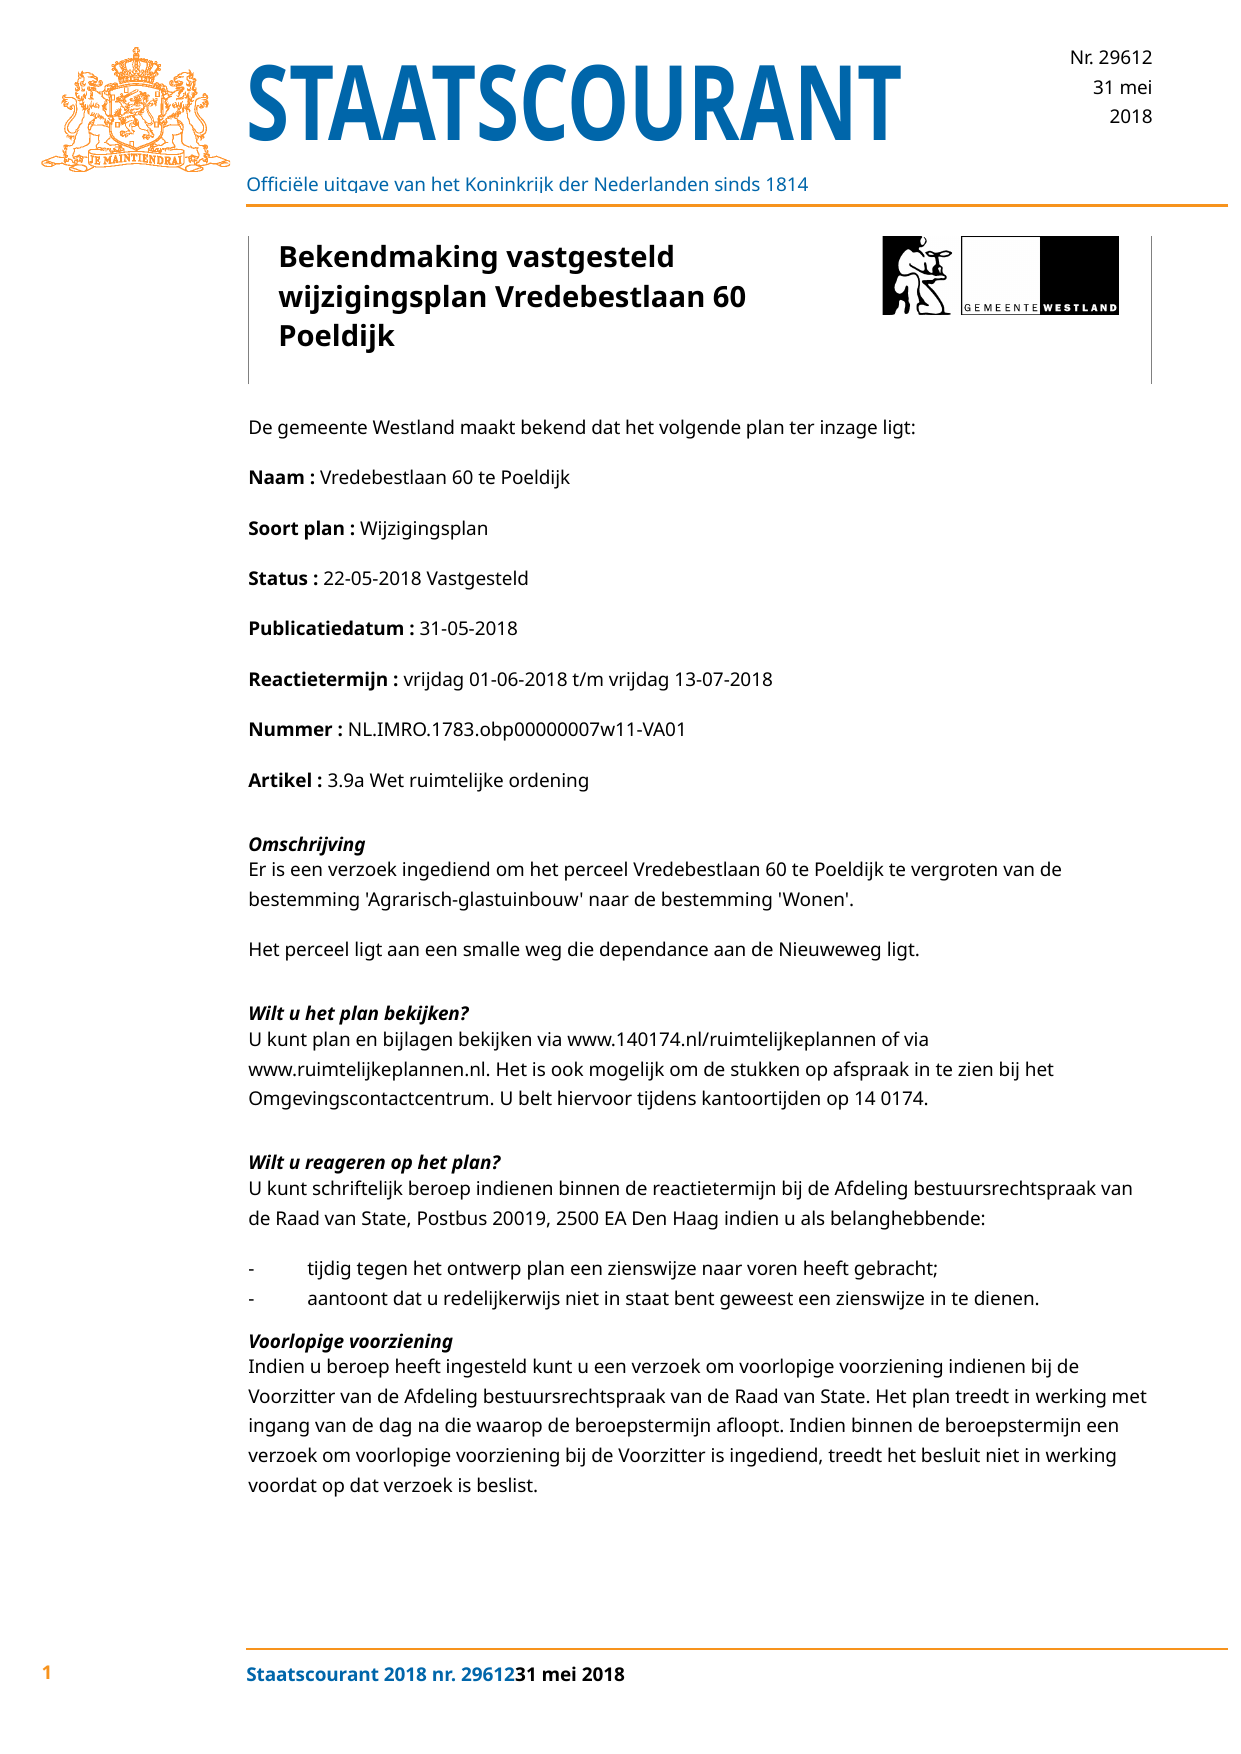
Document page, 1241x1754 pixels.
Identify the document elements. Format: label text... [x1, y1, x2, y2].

table_header [850, 236, 1151, 384]
list tijdig tegen het ontwerp plan een zienswijze naar voren heeft gebracht; [248, 1255, 1152, 1281]
list aantoont dat u redelijkerwijs niet in staat bent geweest een zienswijze in te dienen. [248, 1285, 1152, 1310]
text Het perceel ligt aan een smalle weg die dependance aan de Nieuweweg ligt. [248, 937, 1152, 962]
text Soort plan : Wijzigingsplan [248, 515, 1152, 541]
picture [41, 47, 231, 172]
text Omschrijving [248, 831, 1152, 857]
text Er is een verzoek ingediend om het perceel Vredebestlaan 60 te Poeldijk te vergroten van de bestemming 'Agrarisch-glastuinbouw' naar de bestemming 'Wonen'. [248, 857, 1152, 912]
text Status : 22-05-2018 Vastgesteld [248, 565, 1152, 591]
text Reactietermijn : vrijdag 01-06-2018 t/m vrijdag 13-07-2018 [248, 666, 1152, 692]
text Artikel : 3.9a Wet ruimtelijke ordening [248, 767, 1152, 793]
text Wilt u het plan bekijken? [248, 1001, 1152, 1026]
text Publicatiedatum : 31-05-2018 [248, 616, 1152, 641]
text Wilt u reageren op het plan? [248, 1149, 1152, 1175]
text Nummer : NL.IMRO.1783.obp00000007w11-VA01 [248, 716, 1152, 742]
text Naam : Vredebestlaan 60 te Poeldijk [248, 464, 1152, 490]
text Voorlopige voorziening [248, 1328, 1152, 1353]
picture [882, 236, 1119, 315]
text Indien u beroep heeft ingesteld kunt u een verzoek om voorlopige voorziening indienen bij de Voorzitter van de Afdeling bestuursrechtspraak van de Raad van State. Het plan treedt in werking met ingang van de dag na die waarop de beroepstermijn afloopt. Indien binnen de beroepstermijn een verzoek om voorlopige voorziening bij de Voorzitter is ingediend, treedt het besluit niet in werking voordat op dat verzoek is beslist. [248, 1353, 1152, 1498]
text U kunt schriftelijk beroep indienen binnen de reactietermijn bij de Afdeling bestuursrechtspraak van de Raad van State, Postbus 20019, 2500 EA Den Haag indien u als belanghebbende: [248, 1175, 1152, 1230]
text U kunt plan en bijlagen bekijken via www.140174.nl/ruimtelijkeplannen of via www.ruimtelijkeplannen.nl. Het is ook mogelijk om de stukken op afspraak in te zien bij het Omgevingscontactcentrum. U belt hiervoor tijdens kantoortijden op 14 0174. [248, 1026, 1152, 1111]
table_header Bekendmaking vastgesteld wijzigingsplan Vredebestlaan 60 Poeldijk [249, 236, 850, 384]
text De gemeente Westland maakt bekend dat het volgende plan ter inzage ligt: [248, 414, 1152, 440]
